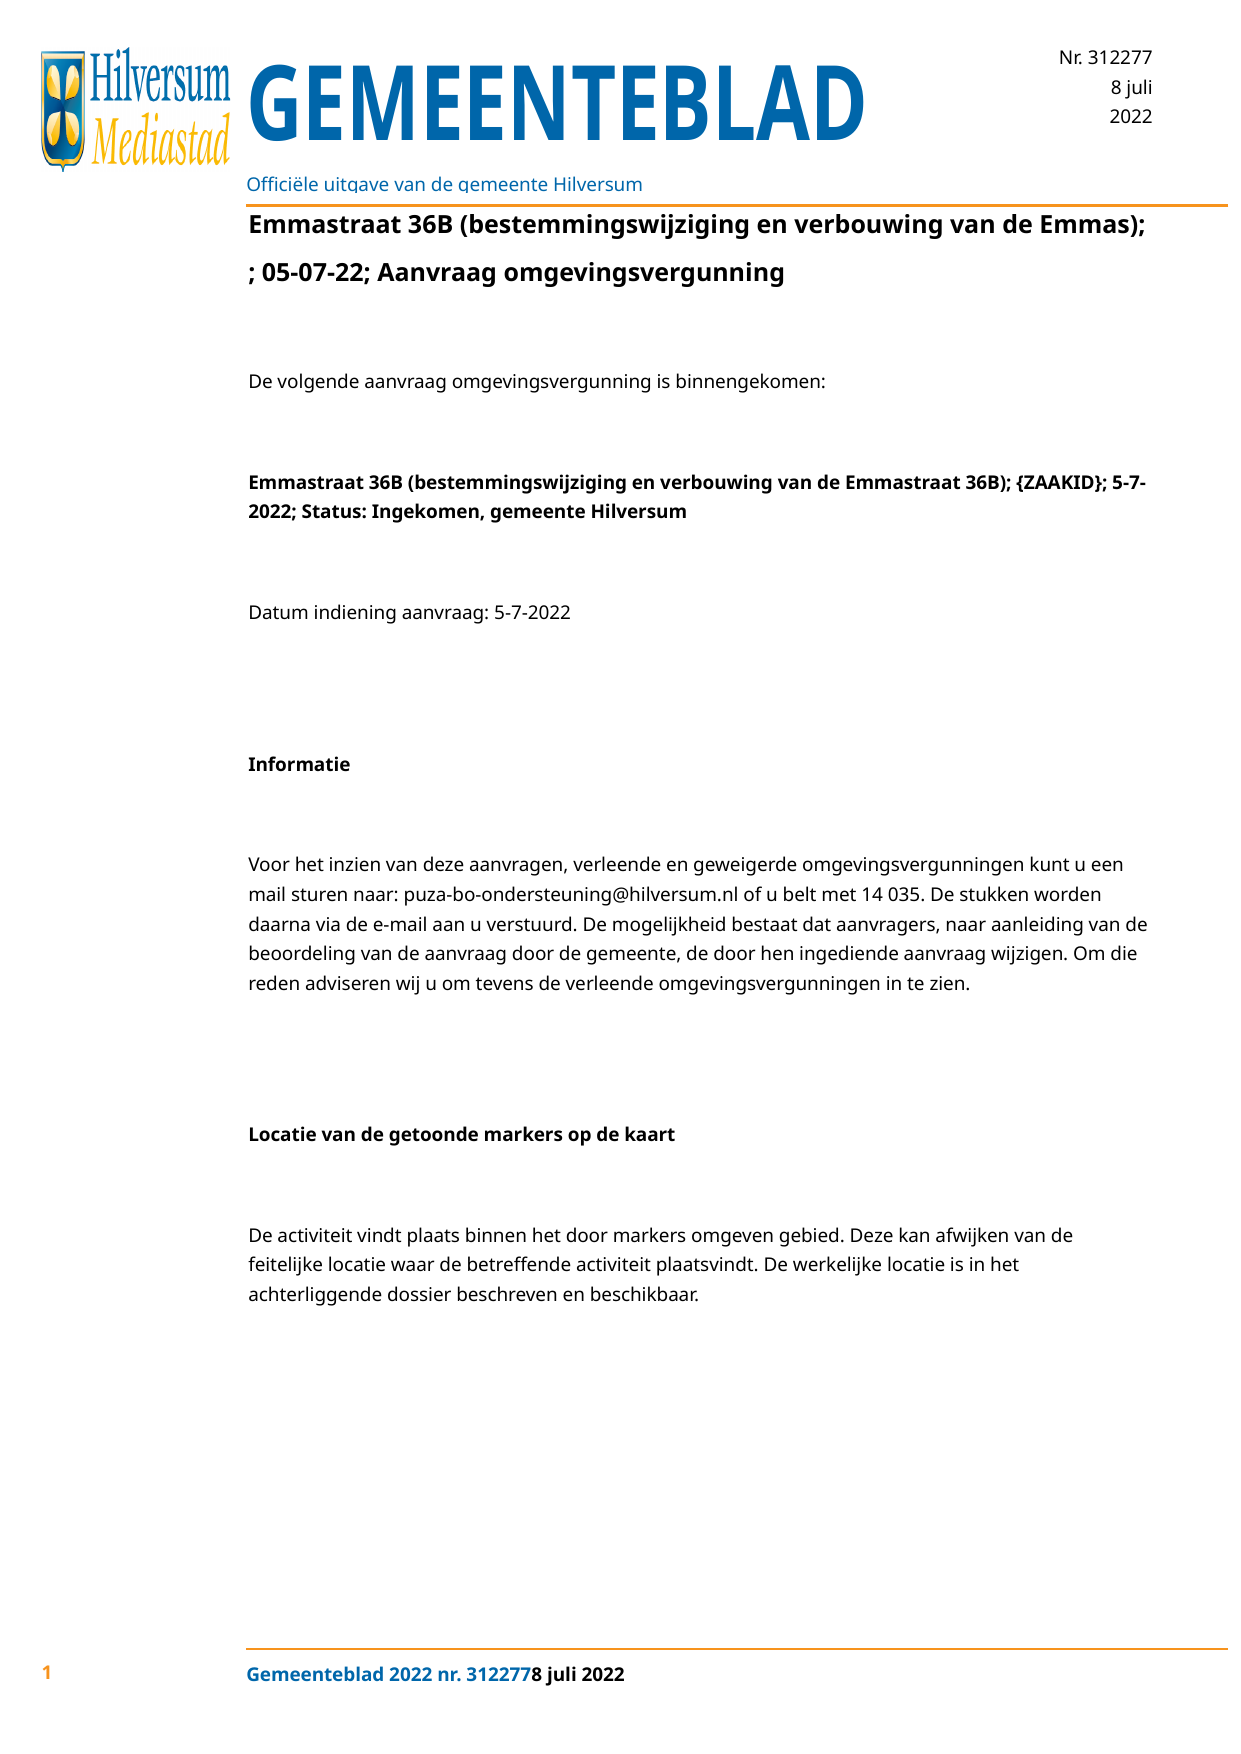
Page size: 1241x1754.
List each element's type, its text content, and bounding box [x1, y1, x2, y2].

picture [41, 47, 231, 172]
text Emmastraat 36B (bestemmingswijziging en verbouwing van de Emmas); ; 05-07-22; Aanvraag omgevingsvergunning [248, 207, 1152, 288]
text De activiteit vindt plaats binnen het door markers omgeven gebied. Deze kan afwijken van de feitelijke locatie waar de betreffende activiteit plaatsvindt. De werkelijke locatie is in het achterliggende dossier beschreven en beschikbaar. [248, 1222, 1152, 1307]
text Voor het inzien van deze aanvragen, verleende en geweigerde omgevingsvergunningen kunt u een mail sturen naar: puza-bo-ondersteuning@hilversum.nl of u belt met 14 035. De stukken worden daarna via de e-mail aan u verstuurd. De mogelijkheid bestaat dat aanvragers, naar aanleiding van de beoordeling van de aanvraag door de gemeente, de door hen ingediende aanvraag wijzigen. Om die reden adviseren wij u om tevens de verleende omgevingsvergunningen in te zien. [248, 852, 1152, 996]
text Informatie [248, 751, 1152, 777]
text De volgende aanvraag omgevingsvergunning is binnengekomen: [248, 368, 1152, 394]
text Locatie van de getoonde markers op de kaart [248, 1121, 1152, 1147]
text Emmastraat 36B (bestemmingswijziging en verbouwing van de Emmastraat 36B); {ZAAKID}; 5-7-2022; Status: Ingekomen, gemeente Hilversum [248, 469, 1152, 524]
text Datum indiening aanvraag: 5-7-2022 [248, 599, 1152, 625]
